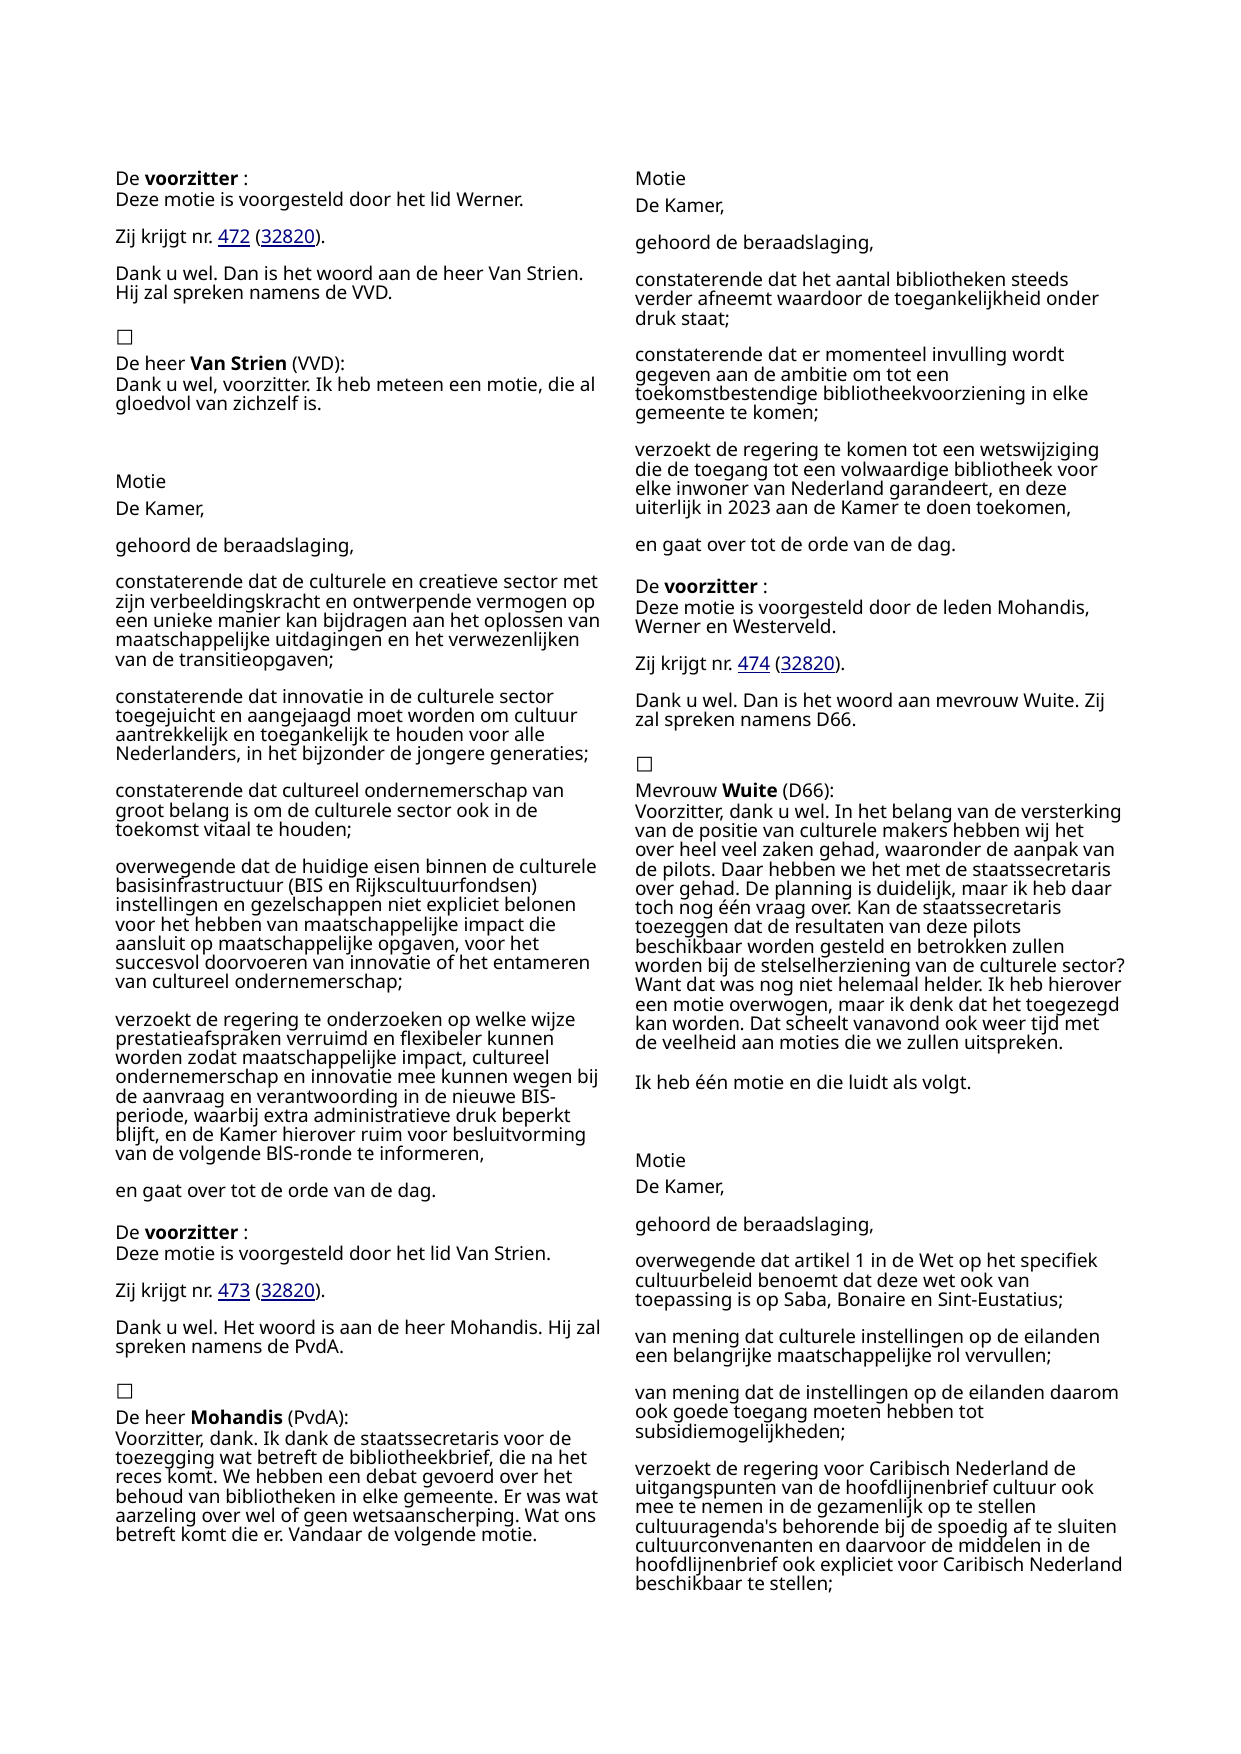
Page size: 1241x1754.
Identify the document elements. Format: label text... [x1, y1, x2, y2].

text Zij krijgt nr. 473 (32820). [115, 1282, 605, 1301]
text Voorzitter, dank. Ik dank de staatssecretaris voor de toezegging wat betreft de bibliotheekbrief, die na het reces komt. We hebben een debat gevoerd over het behoud van bibliotheken in elke gemeente. Er was wat aarzeling over wel of geen wetsaanscherping. Wat ons betreft komt die er. Vandaar de volgende motie. [115, 1430, 605, 1546]
text van mening dat de instellingen op de eilanden daarom ook goede toegang moeten hebben tot subsidiemogelijkheden; [635, 1384, 1125, 1442]
text verzoekt de regering voor Caribisch Nederland de uitgangspunten van de hoofdlijnenbrief cultuur ook mee te nemen in de gezamenlijk op te stellen cultuuragenda's behorende bij de spoedig af te sluiten cultuurconvenanten en daarvoor de middelen in de hoofdlijnenbrief ook expliciet voor Caribisch Nederland beschikbaar te stellen; [635, 1460, 1125, 1595]
text De Kamer, [635, 197, 1125, 216]
text constaterende dat innovatie in de culturele sector toegejuicht en aangejaagd moet worden om cultuur aantrekkelijk en toegankelijk te houden voor alle Nederlanders, in het bijzonder de jongere generaties; [115, 688, 605, 765]
text overwegende dat de huidige eisen binnen de culturele basisinfrastructuur (BIS en Rijkscultuurfondsen) instellingen en gezelschappen niet expliciet belonen voor het hebben van maatschappelijke impact die aansluit op maatschappelijke opgaven, voor het succesvol doorvoeren van innovatie of het entameren van cultureel ondernemerschap; [115, 858, 605, 993]
text constaterende dat er momenteel invulling wordt gegeven aan de ambitie om tot een toekomstbestendige bibliotheekvoorziening in elke gemeente te komen; [635, 346, 1125, 423]
text De Kamer, [635, 1178, 1125, 1198]
text en gaat over tot de orde van de dag. [115, 1182, 605, 1202]
text Zij krijgt nr. 472 (32820). [115, 228, 605, 247]
text ⬜ [635, 751, 1125, 777]
text en gaat over tot de orde van de dag. [635, 536, 1125, 555]
text constaterende dat het aantal bibliotheken steeds verder afneemt waardoor de toegankelijkheid onder druk staat; [635, 271, 1125, 329]
text Motie [635, 165, 1125, 191]
text van mening dat culturele instellingen op de eilanden een belangrijke maatschappelijke rol vervullen; [635, 1328, 1125, 1367]
text De heer Van Strien (VVD): [115, 350, 605, 376]
text Dank u wel. Het woord is aan de heer Mohandis. Hij zal spreken namens de PvdA. [115, 1319, 605, 1358]
text Voorzitter, dank u wel. In het belang van de versterking van de positie van culturele makers hebben wij het over heel veel zaken gehad, waaronder de aanpak van de pilots. Daar hebben we het met de staatssecretaris over gehad. De planning is duidelijk, maar ik heb daar toch nog één vraag over. Kan de staatssecretaris toezeggen dat de resultaten van deze pilots beschikbaar worden gesteld en betrokken zullen worden bij de stelselherziening van de culturele sector? Want dat was nog niet helemaal helder. Ik heb hierover een motie overwogen, maar ik denk dat het toegezegd kan worden. Dat scheelt vanavond ook weer tijd met de veelheid aan moties die we zullen uitspreken. [635, 803, 1125, 1053]
text gehoord de beraadslaging, [635, 1216, 1125, 1235]
text Deze motie is voorgesteld door het lid Werner. [115, 191, 605, 210]
text De Kamer, [115, 499, 605, 519]
text De voorzitter : [115, 1219, 605, 1245]
text gehoord de beraadslaging, [635, 234, 1125, 253]
text Motie [635, 1147, 1125, 1173]
text verzoekt de regering te komen tot een wetswijziging die de toegang tot een volwaardige bibliotheek voor elke inwoner van Nederland garandeert, en deze uiterlijk in 2023 aan de Kamer te doen toekomen, [635, 441, 1125, 518]
text Ik heb één motie en die luidt als volgt. [635, 1074, 1125, 1093]
text De heer Mohandis (PvdA): [115, 1404, 605, 1430]
text Deze motie is voorgesteld door het lid Van Strien. [115, 1245, 605, 1264]
text constaterende dat cultureel ondernemerschap van groot belang is om de culturele sector ook in de toekomst vitaal te houden; [115, 782, 605, 840]
text ⬜ [115, 1378, 605, 1404]
text Dank u wel. Dan is het woord aan de heer Van Strien. Hij zal spreken namens de VVD. [115, 265, 605, 304]
text De voorzitter : [635, 573, 1125, 599]
text Deze motie is voorgesteld door de leden Mohandis, Werner en Westerveld. [635, 599, 1125, 637]
text verzoekt de regering te onderzoeken op welke wijze prestatieafspraken verruimd en flexibeler kunnen worden zodat maatschappelijke impact, cultureel ondernemerschap en innovatie mee kunnen wegen bij de aanvraag en verantwoording in de nieuwe BIS-periode, waarbij extra administratieve druk beperkt blijft, en de Kamer hierover ruim voor besluitvorming van de volgende BlS-ronde te informeren, [115, 1011, 605, 1165]
text overwegende dat artikel 1 in de Wet op het specifiek cultuurbeleid benoemt dat deze wet ook van toepassing is op Saba, Bonaire en Sint-Eustatius; [635, 1252, 1125, 1310]
text gehoord de beraadslaging, [115, 537, 605, 556]
text Motie [115, 468, 605, 494]
text Mevrouw Wuite (D66): [635, 777, 1125, 803]
text ⬜ [115, 324, 605, 350]
text Dank u wel. Dan is het woord aan mevrouw Wuite. Zij zal spreken namens D66. [635, 692, 1125, 731]
text Dank u wel, voorzitter. Ik heb meteen een motie, die al gloedvol van zichzelf is. [115, 376, 605, 414]
text Zij krijgt nr. 474 (32820). [635, 655, 1125, 674]
text De voorzitter : [115, 165, 605, 191]
text constaterende dat de culturele en creatieve sector met zijn verbeeldingskracht en ontwerpende vermogen op een unieke manier kan bijdragen aan het oplossen van maatschappelijke uitdagingen en het verwezenlijken van de transitieopgaven; [115, 573, 605, 670]
